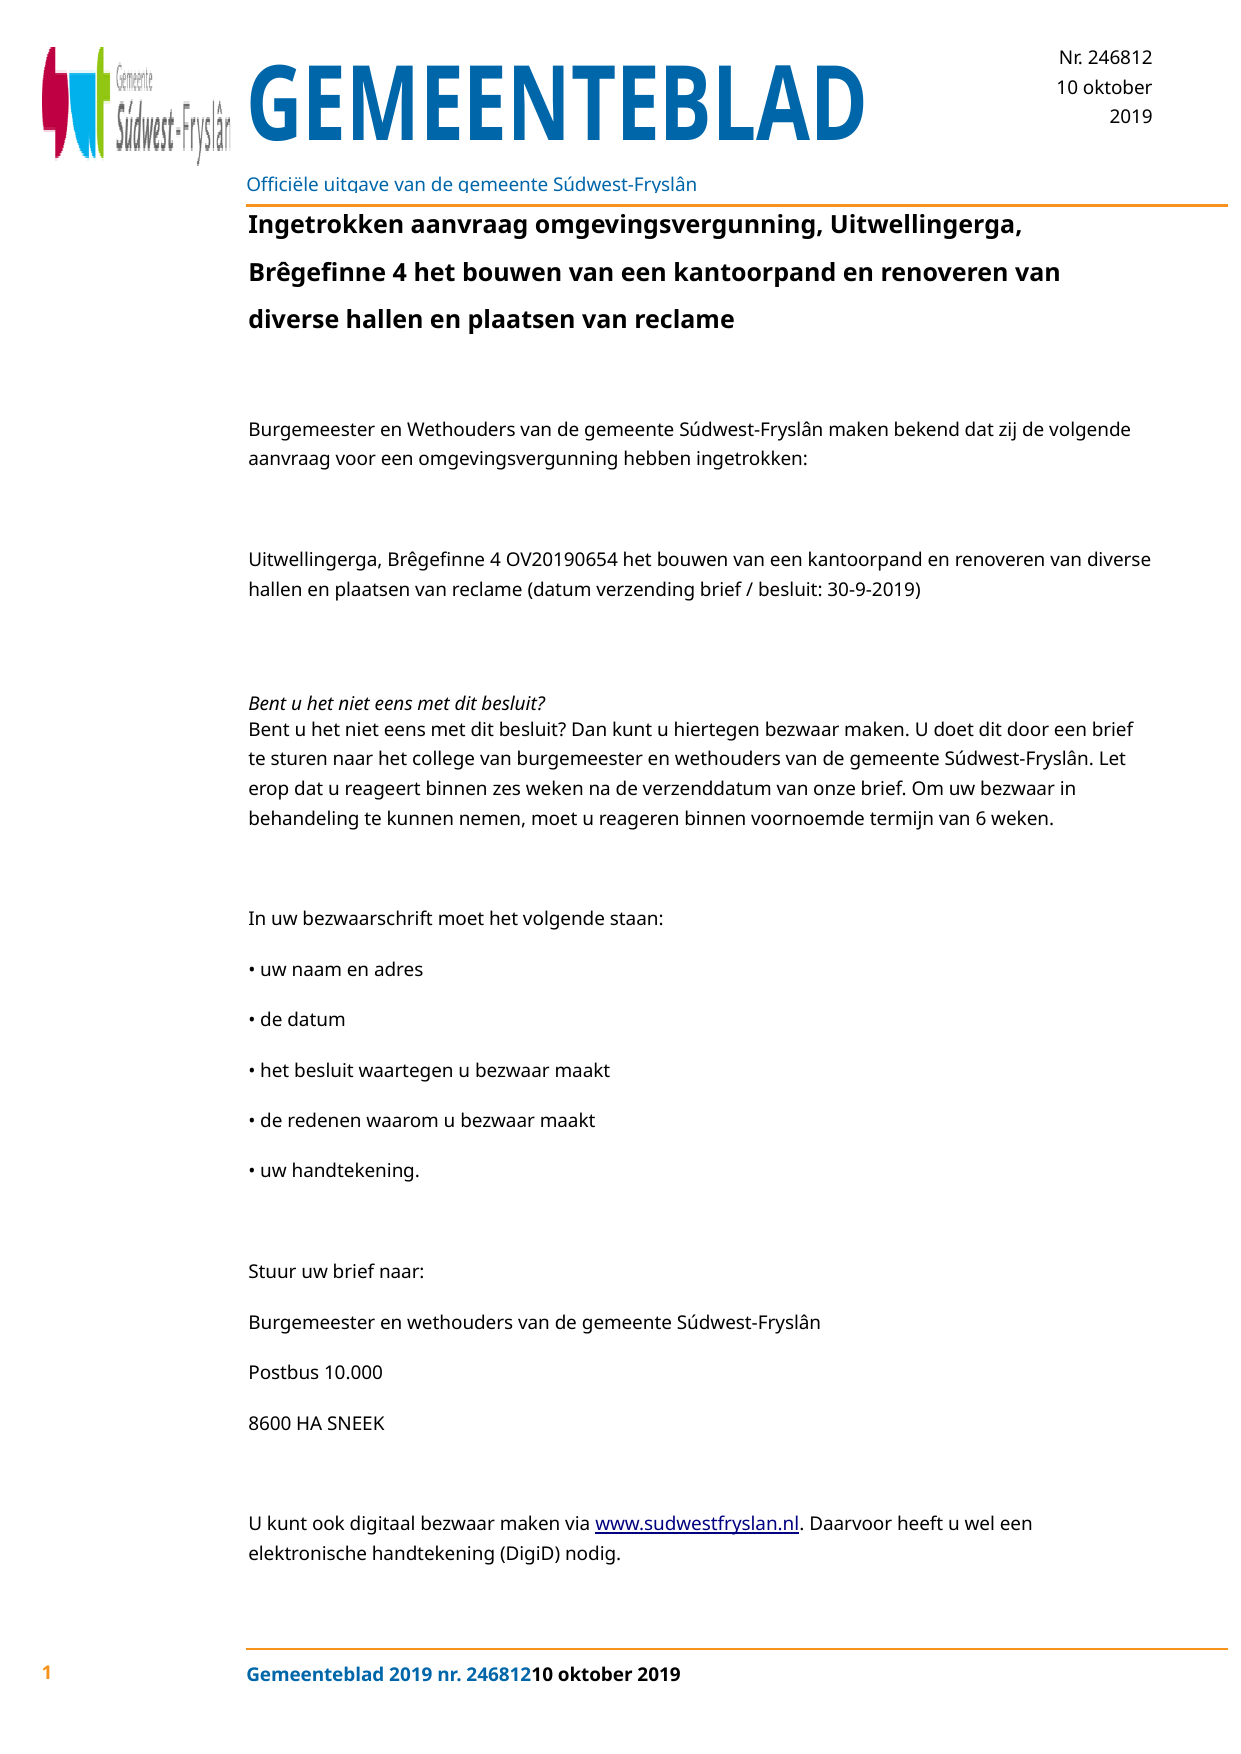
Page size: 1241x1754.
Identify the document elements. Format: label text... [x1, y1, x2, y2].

picture [41, 47, 231, 172]
text Ingetrokken aanvraag omgevingsvergunning, Uitwellingerga, Brêgefinne 4 het bouwen van een kantoorpand en renoveren van diverse hallen en plaatsen van reclame [248, 207, 1152, 336]
text Uitwellingerga, Brêgefinne 4 OV20190654 het bouwen van een kantoorpand en renoveren van diverse hallen en plaatsen van reclame (datum verzending brief / besluit: 30-9-2019) [248, 546, 1152, 602]
text • de datum [248, 1006, 1152, 1032]
text • uw handtekening. [248, 1158, 1152, 1183]
text • de redenen waarom u bezwaar maakt [248, 1107, 1152, 1133]
text Burgemeester en wethouders van de gemeente Súdwest-Fryslân [248, 1309, 1152, 1335]
text • uw naam en adres [248, 956, 1152, 982]
text U kunt ook digitaal bezwaar maken via www.sudwestfryslan.nl. Daarvoor heeft u wel een elektronische handtekening (DigiD) nodig. [248, 1511, 1152, 1566]
text • het besluit waartegen u bezwaar maakt [248, 1057, 1152, 1083]
text 8600 HA SNEEK [248, 1410, 1152, 1436]
text Burgemeester en Wethouders van de gemeente Súdwest-Fryslân maken bekend dat zij de volgende aanvraag voor een omgevingsvergunning hebben ingetrokken: [248, 416, 1152, 471]
text Postbus 10.000 [248, 1359, 1152, 1385]
text In uw bezwaarschrift moet het volgende staan: [248, 906, 1152, 931]
text Bent u het niet eens met dit besluit? [248, 690, 1152, 716]
text Bent u het niet eens met dit besluit? Dan kunt u hiertegen bezwaar maken. U doet dit door een brief te sturen naar het college van burgemeester en wethouders van de gemeente Súdwest-Fryslân. Let erop dat u reageert binnen zes weken na de verzenddatum van onze brief. Om uw bezwaar in behandeling te kunnen nemen, moet u reageren binnen voornoemde termijn van 6 weken. [248, 716, 1152, 831]
text Stuur uw brief naar: [248, 1258, 1152, 1284]
